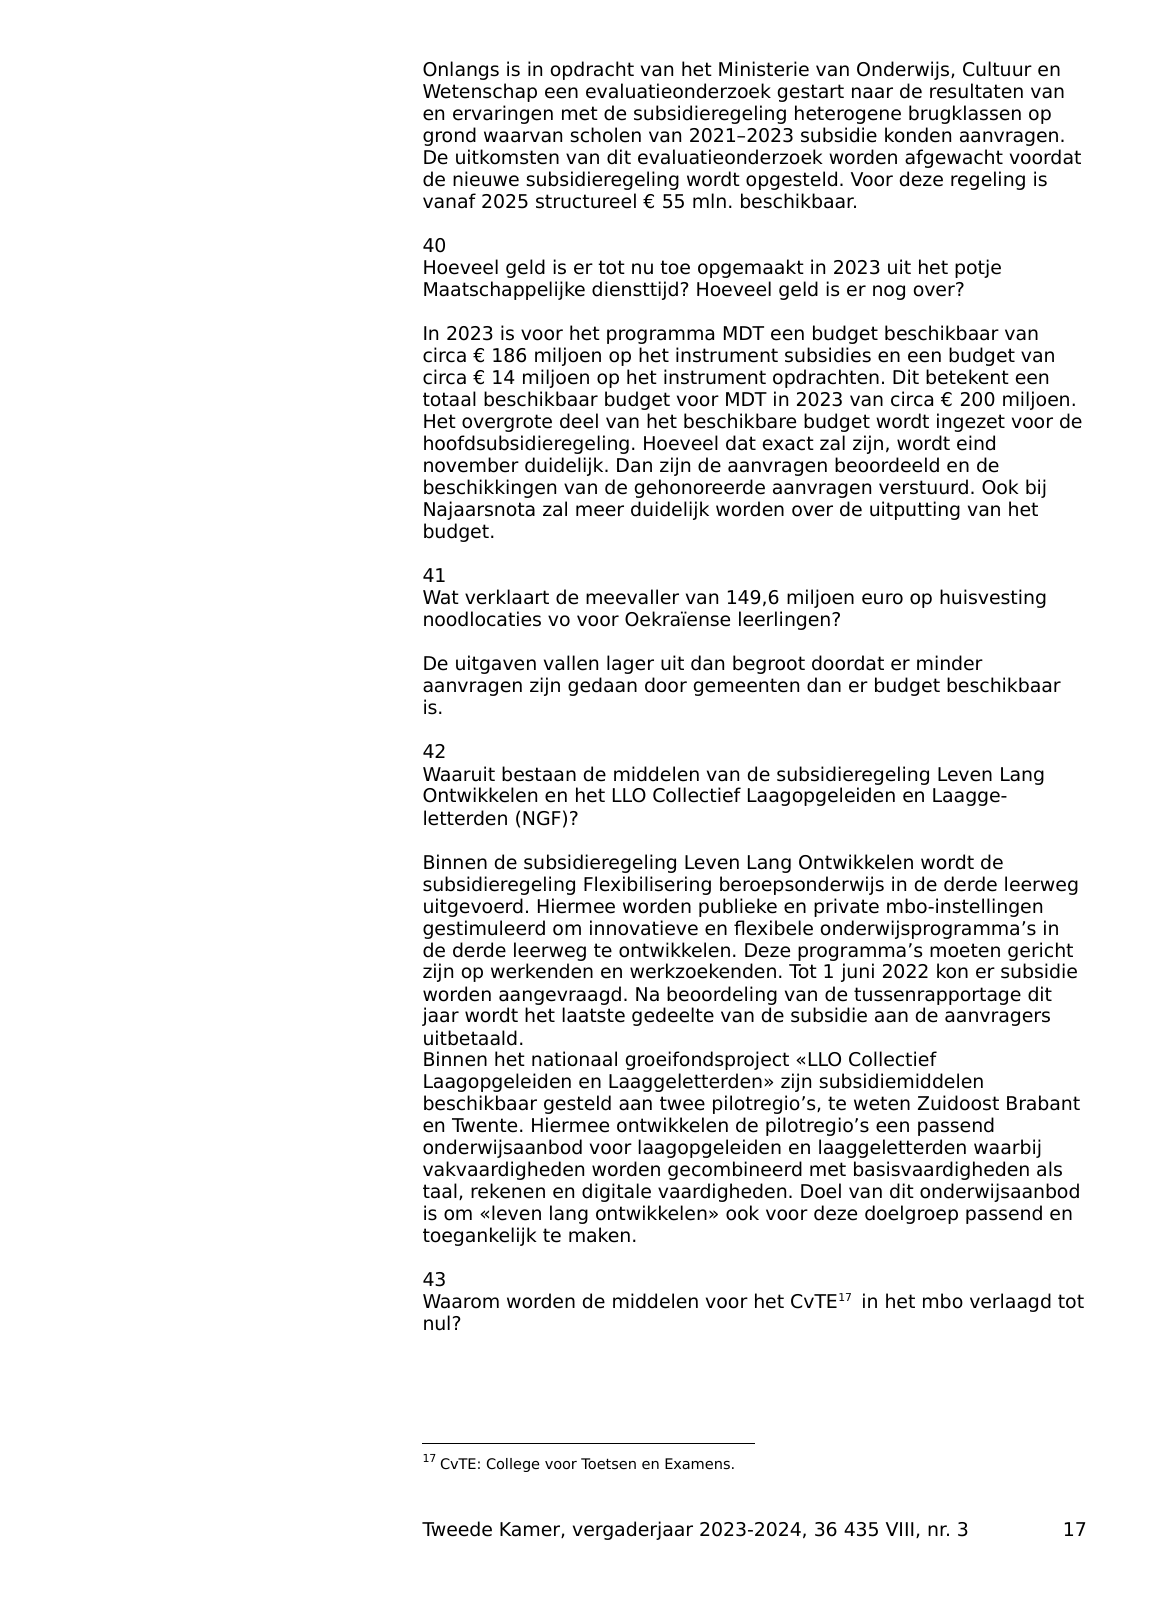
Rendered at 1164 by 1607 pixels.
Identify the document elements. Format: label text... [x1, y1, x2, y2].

text Binnen het nationaal groeifondsproject «LLO Collectief Laagopgeleiden en Laaggeletterden» zijn subsidiemiddelen beschikbaar gesteld aan twee pilotregio’s, te weten Zuidoost Brabant en Twente. Hiermee ontwikkelen de pilotregio’s een passend onderwijsaanbod voor laagopgeleiden en laaggeletterden waarbij vakvaardigheden worden gecombineerd met basisvaardigheden als taal, rekenen en digitale vaardigheden. Doel van dit onderwijsaanbod is om «leven lang ontwikkelen» ook voor deze doelgroep passend en toegankelijk te maken. [422, 1049, 1087, 1247]
text 40 [422, 235, 1087, 257]
text Waaruit bestaan de middelen van de subsidieregeling Leven Lang Ontwikkelen en het LLO Collectief Laagopgeleiden en Laagge-letterden (NGF)? [422, 763, 1087, 829]
text In 2023 is voor het programma MDT een budget beschikbaar van circa € 186 miljoen op het instrument subsidies en een budget van circa € 14 miljoen op het instrument opdrachten. Dit betekent een totaal beschikbaar budget voor MDT in 2023 van circa € 200 miljoen. Het overgrote deel van het beschikbare budget wordt ingezet voor de hoofdsubsidieregeling. Hoeveel dat exact zal zijn, wordt eind november duidelijk. Dan zijn de aanvragen beoordeeld en de beschikkingen van de gehonoreerde aanvragen verstuurd. Ook bij Najaarsnota zal meer duidelijk worden over de uitputting van het budget. [422, 323, 1087, 543]
text Wat verklaart de meevaller van 149,6 miljoen euro op huisvesting noodlocaties vo voor Oekraïense leerlingen? [422, 587, 1087, 631]
text 41 [422, 565, 1087, 587]
text CvTE: College voor Toetsen en Examens. [422, 1452, 1087, 1474]
text Hoeveel geld is er tot nu toe opgemaakt in 2023 uit het potje Maatschappelijke diensttijd? Hoeveel geld is er nog over? [422, 257, 1087, 301]
text Onlangs is in opdracht van het Ministerie van Onderwijs, Cultuur en Wetenschap een evaluatieonderzoek gestart naar de resultaten van en ervaringen met de subsidieregeling heterogene brugklassen op grond waarvan scholen van 2021–2023 subsidie konden aanvragen. De uitkomsten van dit evaluatieonderzoek worden afgewacht voordat de nieuwe subsidieregeling wordt opgesteld. Voor deze regeling is vanaf 2025 structureel € 55 mln. beschikbaar. [422, 59, 1087, 213]
text 42 [422, 741, 1087, 763]
text De uitgaven vallen lager uit dan begroot doordat er minder aanvragen zijn gedaan door gemeenten dan er budget beschikbaar is. [422, 653, 1087, 719]
text 43 [422, 1269, 1087, 1291]
text Waarom worden de middelen voor het CvTE in het mbo verlaagd tot nul? [422, 1291, 1087, 1335]
text Binnen de subsidieregeling Leven Lang Ontwikkelen wordt de subsidieregeling Flexibilisering beroepsonderwijs in de derde leerweg uitgevoerd. Hiermee worden publieke en private mbo-instellingen gestimuleerd om innovatieve en flexibele onderwijsprogramma’s in de derde leerweg te ontwikkelen. Deze programma’s moeten gericht zijn op werkenden en werkzoekenden. Tot 1 juni 2022 kon er subsidie worden aangevraagd. Na beoordeling van de tussenrapportage dit jaar wordt het laatste gedeelte van de subsidie aan de aanvragers uitbetaald. [422, 852, 1087, 1049]
